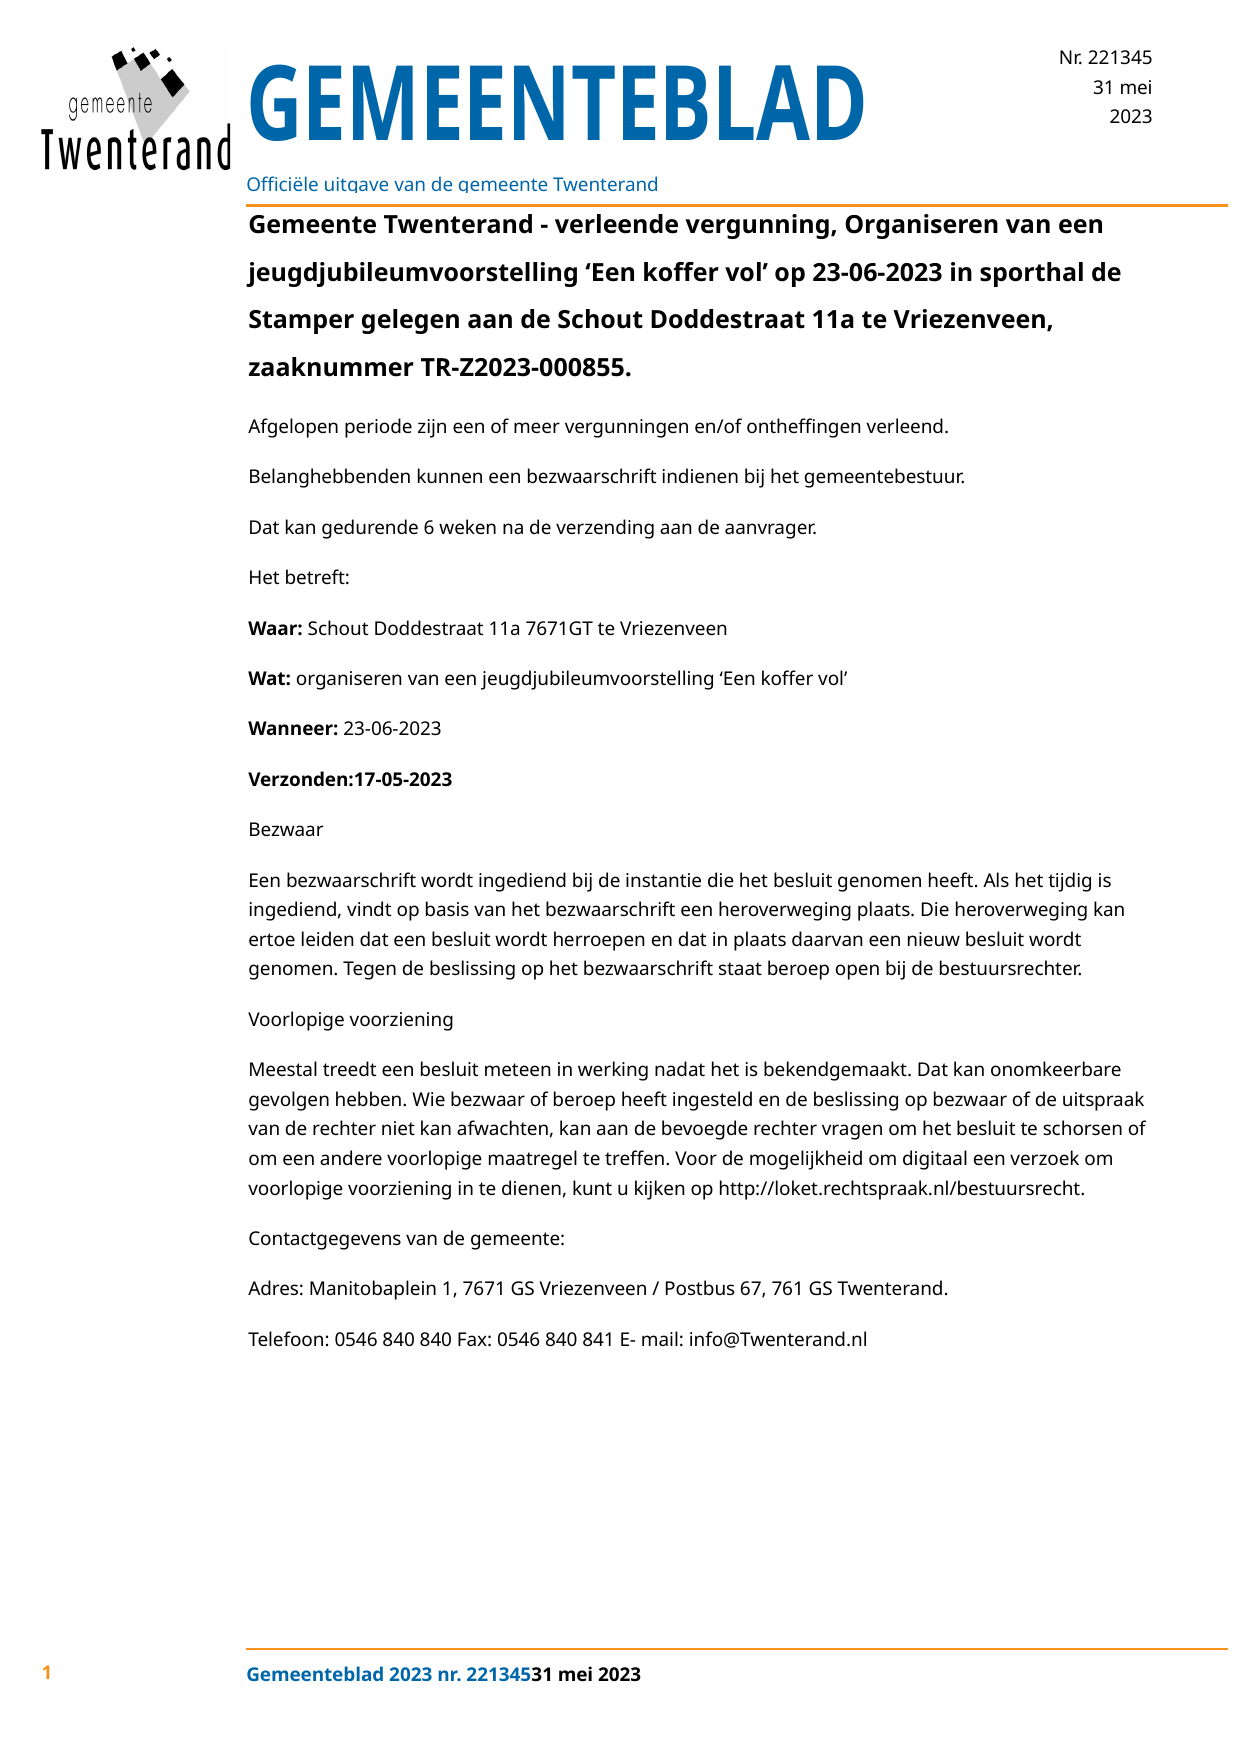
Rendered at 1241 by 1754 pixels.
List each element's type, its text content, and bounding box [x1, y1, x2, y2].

text Voorlopige voorziening [248, 1006, 1152, 1032]
text Adres: Manitobaplein 1, 7671 GS Vriezenveen / Postbus 67, 761 GS Twenterand. [248, 1276, 1152, 1301]
text Wat: organiseren van een jeugdjubileumvoorstelling ‘Een koffer vol’ [248, 665, 1152, 691]
text Een bezwaarschrift wordt ingediend bij de instantie die het besluit genomen heeft. Als het tijdig is ingediend, vindt op basis van het bezwaarschrift een heroverweging plaats. Die heroverweging kan ertoe leiden dat een besluit wordt herroepen en dat in plaats daarvan een nieuw besluit wordt genomen. Tegen de beslissing op het bezwaarschrift staat beroep open bij de bestuursrechter. [248, 867, 1152, 981]
text Het betreft: [248, 564, 1152, 590]
text Gemeente Twenterand - verleende vergunning, Organiseren van een jeugdjubileumvoorstelling ‘Een koffer vol’ op 23-06-2023 in sporthal de Stamper gelegen aan de Schout Doddestraat 11a te Vriezenveen, zaaknummer TR-Z2023-000855. [248, 207, 1152, 384]
text Afgelopen periode zijn een of meer vergunningen en/of ontheffingen verleend. [248, 413, 1152, 439]
text Dat kan gedurende 6 weken na de verzending aan de aanvrager. [248, 514, 1152, 540]
text Wanneer: 23-06-2023 [248, 716, 1152, 741]
text Bezwaar [248, 816, 1152, 842]
text Meestal treedt een besluit meteen in werking nadat het is bekendgemaakt. Dat kan onomkeerbare gevolgen hebben. Wie bezwaar of beroep heeft ingesteld en de beslissing op bezwaar of de uitspraak van de rechter niet kan afwachten, kan aan de bevoegde rechter vragen om het besluit te schorsen of om een andere voorlopige maatregel te treffen. Voor de mogelijkheid om digitaal een verzoek om voorlopige voorziening in te dienen, kunt u kijken op http://loket.rechtspraak.nl/bestuursrecht. [248, 1056, 1152, 1201]
text Telefoon: 0546 840 840 Fax: 0546 840 841 E- mail: info@Twenterand.nl [248, 1326, 1152, 1352]
text Belanghebbenden kunnen een bezwaarschrift indienen bij het gemeentebestuur. [248, 463, 1152, 489]
text Waar: Schout Doddestraat 11a 7671GT te Vriezenveen [248, 615, 1152, 641]
picture [41, 47, 231, 172]
text Verzonden:17-05-2023 [248, 766, 1152, 792]
text Contactgegevens van de gemeente: [248, 1225, 1152, 1251]
